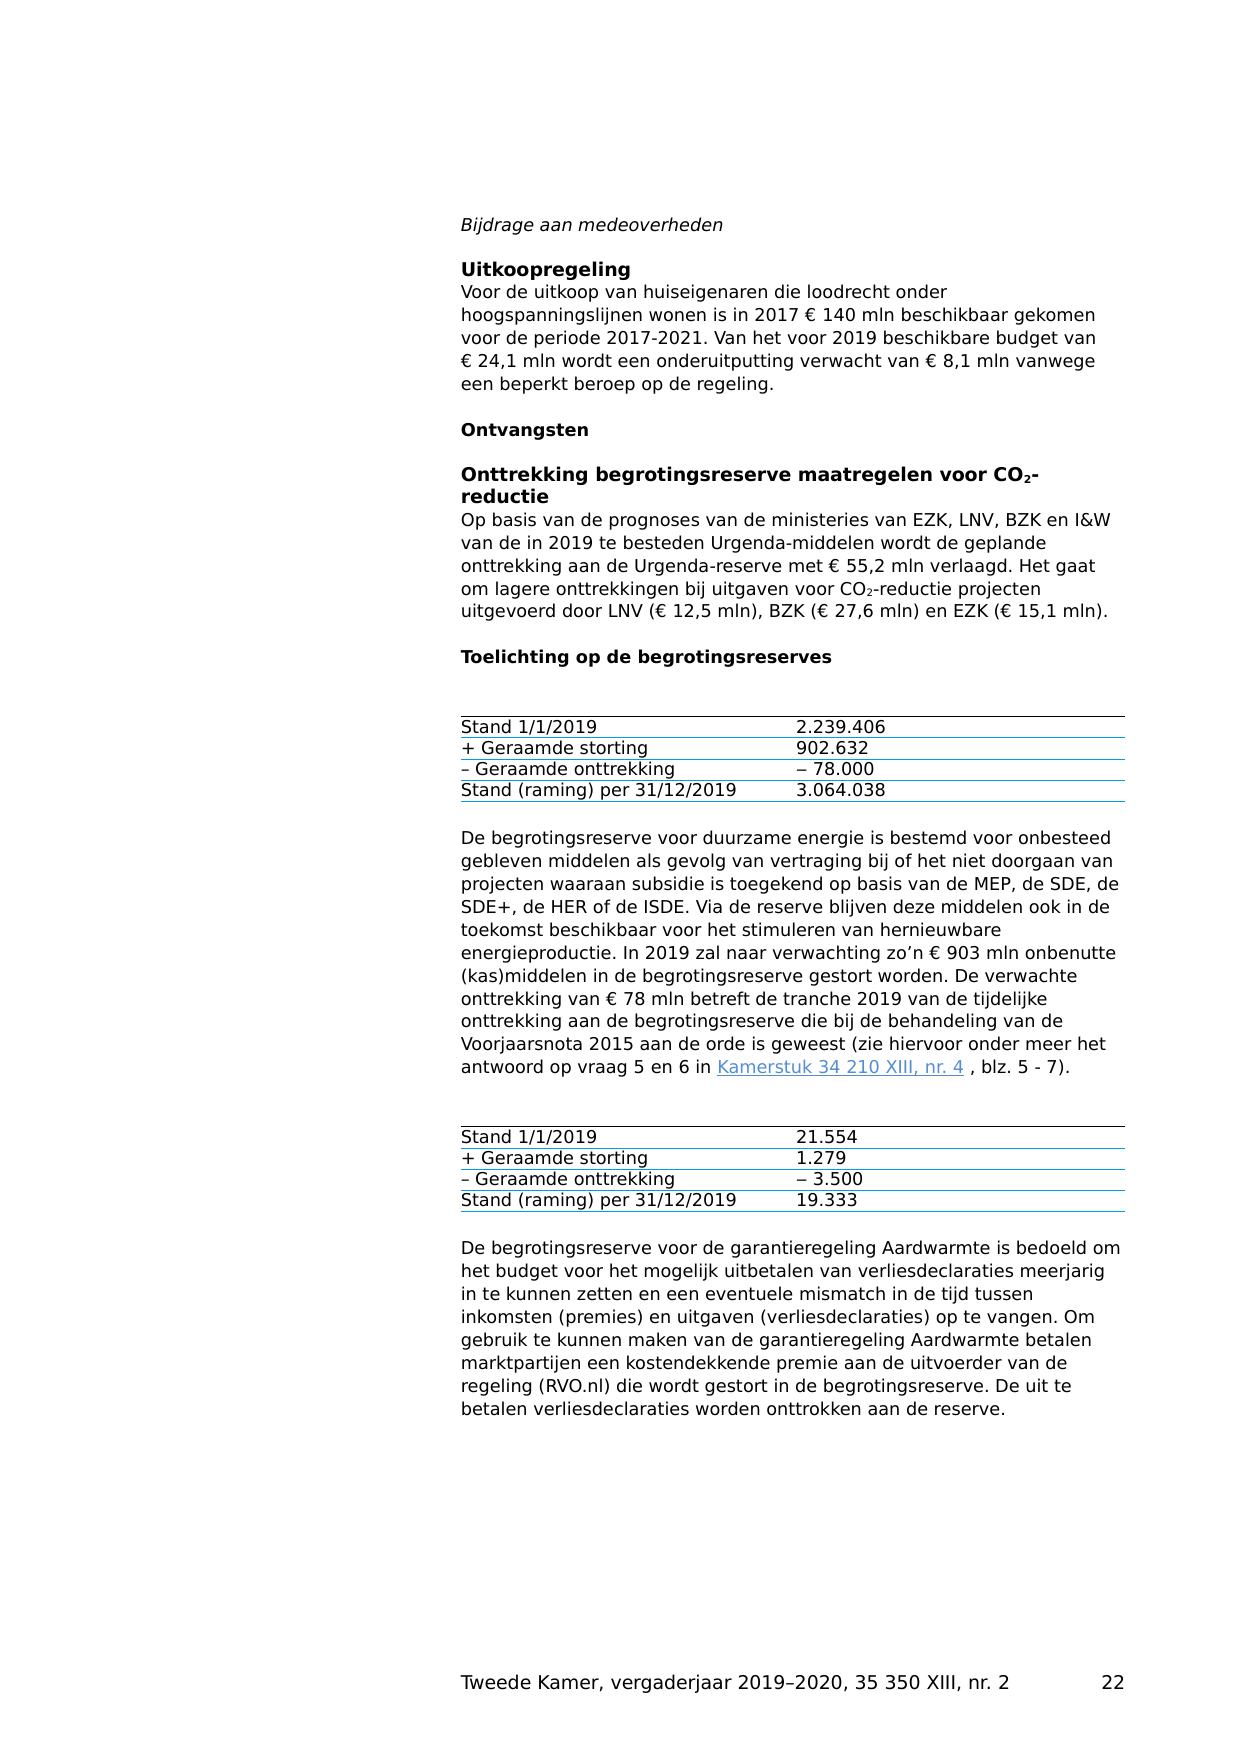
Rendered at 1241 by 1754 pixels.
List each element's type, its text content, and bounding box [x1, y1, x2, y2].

table_cell – Geraamde onttrekking [461, 1170, 793, 1190]
text Voor de uitkoop van huiseigenaren die loodrecht onder hoogspanningslijnen wonen is in 2017 € 140 mln beschikbaar gekomen voor de periode 2017-2021. Van het voor 2019 beschikbare budget van € 24,1 mln wordt een onderuitputting verwacht van € 8,1 mln vanwege een beperkt beroep op de regeling. [461, 281, 1125, 395]
table_cell Stand (raming) per 31/12/2019 [461, 781, 793, 801]
table_cell 21.554 [793, 1127, 1125, 1147]
table_cell + Geraamde storting [461, 1149, 793, 1168]
text Toelichting op de begrotingsreserves [461, 645, 1125, 668]
table_cell ‒ 3.500 [793, 1170, 1125, 1190]
text Ontvangsten [461, 418, 1125, 441]
table_header Tabel 12 Begrotingsreserve Duurzame energie (Bedragen x € 1.000) [461, 691, 1125, 716]
text De begrotingsreserve voor duurzame energie is bestemd voor onbesteed gebleven middelen als gevolg van vertraging bij of het niet doorgaan van projecten waaraan subsidie is toegekend op basis van de MEP, de SDE, de SDE+, de HER of de ISDE. Via de reserve blijven deze middelen ook in de toekomst beschikbaar voor het stimuleren van hernieuwbare energieproductie. In 2019 zal naar verwachting zo’n € 903 mln onbenutte (kas)middelen in de begrotingsreserve gestort worden. De verwachte onttrekking van € 78 mln betreft de tranche 2019 van de tijdelijke onttrekking aan de begrotingsreserve die bij de behandeling van de Voorjaarsnota 2015 aan de orde is geweest (zie hiervoor onder meer het antwoord op vraag 5 en 6 in Kamerstuk 34 210 XIII, nr. 4 , blz. 5 - 7). [461, 826, 1125, 1078]
table_cell 902.632 [793, 738, 1125, 758]
table_cell + Geraamde storting [461, 738, 793, 758]
text De begrotingsreserve voor de garantieregeling Aardwarmte is bedoeld om het budget voor het mogelijk uitbetalen van verliesdeclaraties meerjarig in te kunnen zetten en een eventuele mismatch in de tijd tussen inkomsten (premies) en uitgaven (verliesdeclaraties) op te vangen. Om gebruik te kunnen maken van de garantieregeling Aardwarmte betalen marktpartijen een kostendekkende premie aan de uitvoerder van de regeling (RVO.nl) die wordt gestort in de begrotingsreserve. De uit te betalen verliesdeclaraties worden onttrokken aan de reserve. [461, 1236, 1125, 1420]
table_header Tabel 13 Begrotingsreserve Aardwarmte (Bedragen x € 1.000) [461, 1101, 1125, 1126]
table_cell 19.333 [793, 1191, 1125, 1211]
table_cell 1.279 [793, 1149, 1125, 1168]
text Uitkoopregeling [461, 258, 1125, 281]
table_cell 3.064.038 [793, 781, 1125, 801]
table_cell Stand (raming) per 31/12/2019 [461, 1191, 793, 1211]
table_cell 2.239.406 [793, 717, 1125, 737]
table_cell Stand 1/1/2019 [461, 1127, 793, 1147]
table_cell – Geraamde onttrekking [461, 760, 793, 779]
table_cell Stand 1/1/2019 [461, 717, 793, 737]
text Onttrekking begrotingsreserve maatregelen voor CO2-reductie [461, 464, 1125, 508]
text Bijdrage aan medeoverheden [461, 213, 1125, 236]
table_cell ‒ 78.000 [793, 760, 1125, 779]
text Op basis van de prognoses van de ministeries van EZK, LNV, BZK en I&W van de in 2019 te besteden Urgenda-middelen wordt de geplande onttrekking aan de Urgenda-reserve met € 55,2 mln verlaagd. Het gaat om lagere onttrekkingen bij uitgaven voor CO2-reductie projecten uitgevoerd door LNV (€ 12,5 mln), BZK (€ 27,6 mln) en EZK (€ 15,1 mln). [461, 508, 1125, 622]
